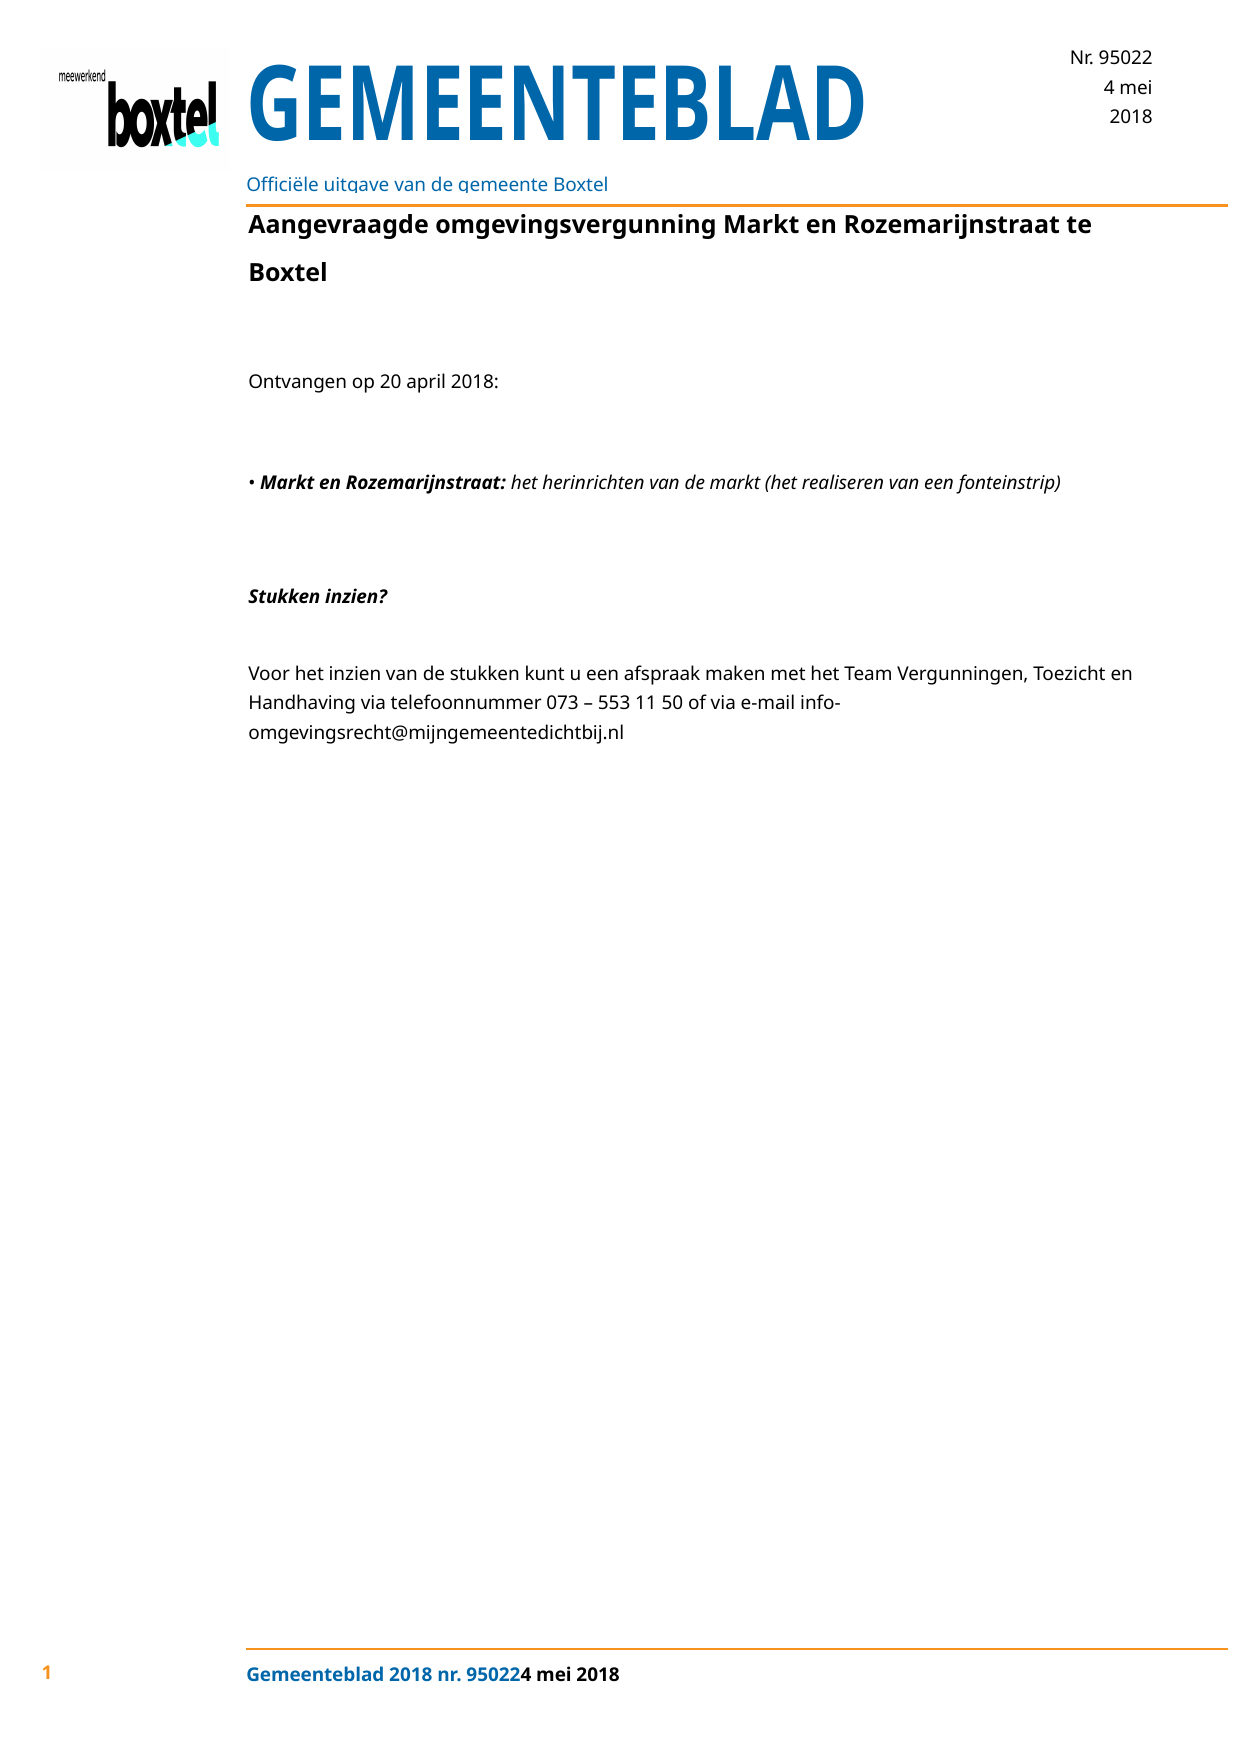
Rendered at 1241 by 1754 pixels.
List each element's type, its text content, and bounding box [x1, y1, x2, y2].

text Stukken inzien? [248, 583, 1152, 609]
text Ontvangen op 20 april 2018: [248, 368, 1152, 394]
text Aangevraagde omgevingsvergunning Markt en Rozemarijnstraat te Boxtel [248, 207, 1152, 288]
picture [41, 47, 231, 172]
text Voor het inzien van de stukken kunt u een afspraak maken met het Team Vergunningen, Toezicht en Handhaving via telefoonnummer 073 – 553 11 50 of via e-mail info-omgevingsrecht@mijngemeentedichtbij.nl [248, 660, 1152, 744]
text • Markt en Rozemarijnstraat: het herinrichten van de markt (het realiseren van een fonteinstrip) [248, 469, 1152, 495]
